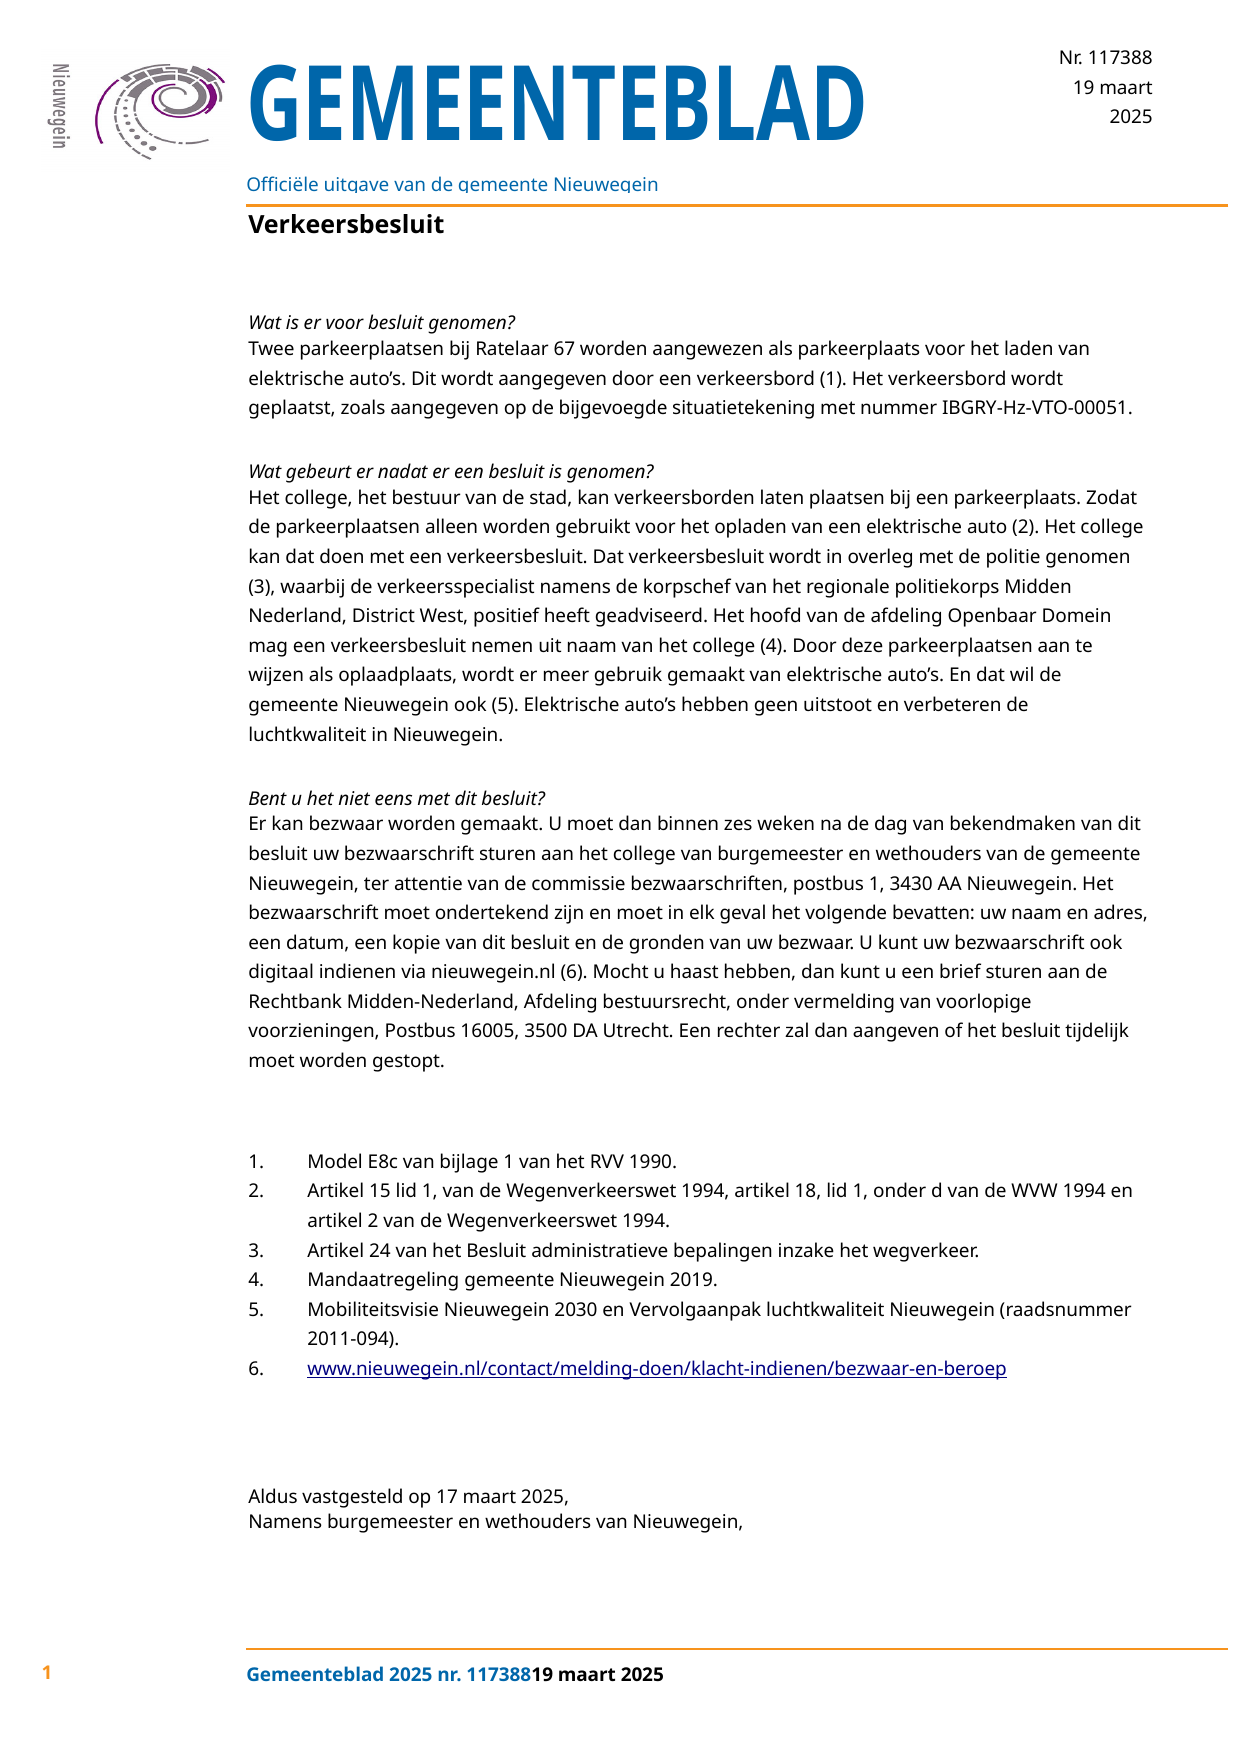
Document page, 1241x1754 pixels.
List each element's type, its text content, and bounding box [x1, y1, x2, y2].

list Artikel 24 van het Besluit administratieve bepalingen inzake het wegverkeer. [248, 1237, 1152, 1262]
list Artikel 15 lid 1, van de Wegenverkeerswet 1994, artikel 18, lid 1, onder d van de WVW 1994 en artikel 2 van de Wegenverkeerswet 1994. [248, 1178, 1152, 1233]
picture [41, 47, 231, 172]
text Verkeersbesluit [248, 207, 1152, 241]
text Namens burgemeester en wethouders van Nieuwegein, [248, 1509, 1152, 1534]
list Mandaatregeling gemeente Nieuwegein 2019. [248, 1266, 1152, 1292]
text Er kan bezwaar worden gemaakt. U moet dan binnen zes weken na de dag van bekendmaken van dit besluit uw bezwaarschrift sturen aan het college van burgemeester en wethouders van de gemeente Nieuwegein, ter attentie van de commissie bezwaarschriften, postbus 1, 3430 AA Nieuwegein. Het bezwaarschrift moet ondertekend zijn en moet in elk geval het volgende bevatten: uw naam en adres, een datum, een kopie van dit besluit en de gronden van uw bezwaar. U kunt uw bezwaarschrift ook digitaal indienen via nieuwegein.nl (6). Mocht u haast hebben, dan kunt u een brief sturen aan de Rechtbank Midden-Nederland, Afdeling bestuursrecht, onder vermelding van voorlopige voorzieningen, Postbus 16005, 3500 DA Utrecht. Een rechter zal dan aangeven of het besluit tijdelijk moet worden gestopt. [248, 811, 1152, 1073]
list Mobiliteitsvisie Nieuwegein 2030 en Vervolgaanpak luchtkwaliteit Nieuwegein (raadsnummer 2011-094). [248, 1296, 1152, 1351]
text Aldus vastgesteld op 17 maart 2025, [248, 1483, 1152, 1509]
text Wat is er voor besluit genomen? [248, 309, 1152, 335]
text Het college, het bestuur van de stad, kan verkeersborden laten plaatsen bij een parkeerplaats. Zodat de parkeerplaatsen alleen worden gebruikt voor het opladen van een elektrische auto (2). Het college kan dat doen met een verkeersbesluit. Dat verkeersbesluit wordt in overleg met de politie genomen (3), waarbij de verkeersspecialist namens de korpschef van het regionale politiekorps Midden Nederland, District West, positief heeft geadviseerd. Het hoofd van de afdeling Openbaar Domein mag een verkeersbesluit nemen uit naam van het college (4). Door deze parkeerplaatsen aan te wijzen als oplaadplaats, wordt er meer gebruik gemaakt van elektrische auto’s. En dat wil de gemeente Nieuwegein ook (5). Elektrische auto’s hebben geen uitstoot en verbeteren de luchtkwaliteit in Nieuwegein. [248, 484, 1152, 747]
list Model E8c van bijlage 1 van het RVV 1990. [248, 1148, 1152, 1174]
list www.nieuwegein.nl/contact/melding-doen/klacht-indienen/bezwaar-en-beroep [248, 1355, 1152, 1381]
text Twee parkeerplaatsen bij Ratelaar 67 worden aangewezen als parkeerplaats voor het laden van elektrische auto’s. Dit wordt aangegeven door een verkeersbord (1). Het verkeersbord wordt geplaatst, zoals aangegeven op de bijgevoegde situatietekening met nummer IBGRY-Hz-VTO-00051. [248, 335, 1152, 420]
text Bent u het niet eens met dit besluit? [248, 785, 1152, 811]
text Wat gebeurt er nadat er een besluit is genomen? [248, 458, 1152, 484]
